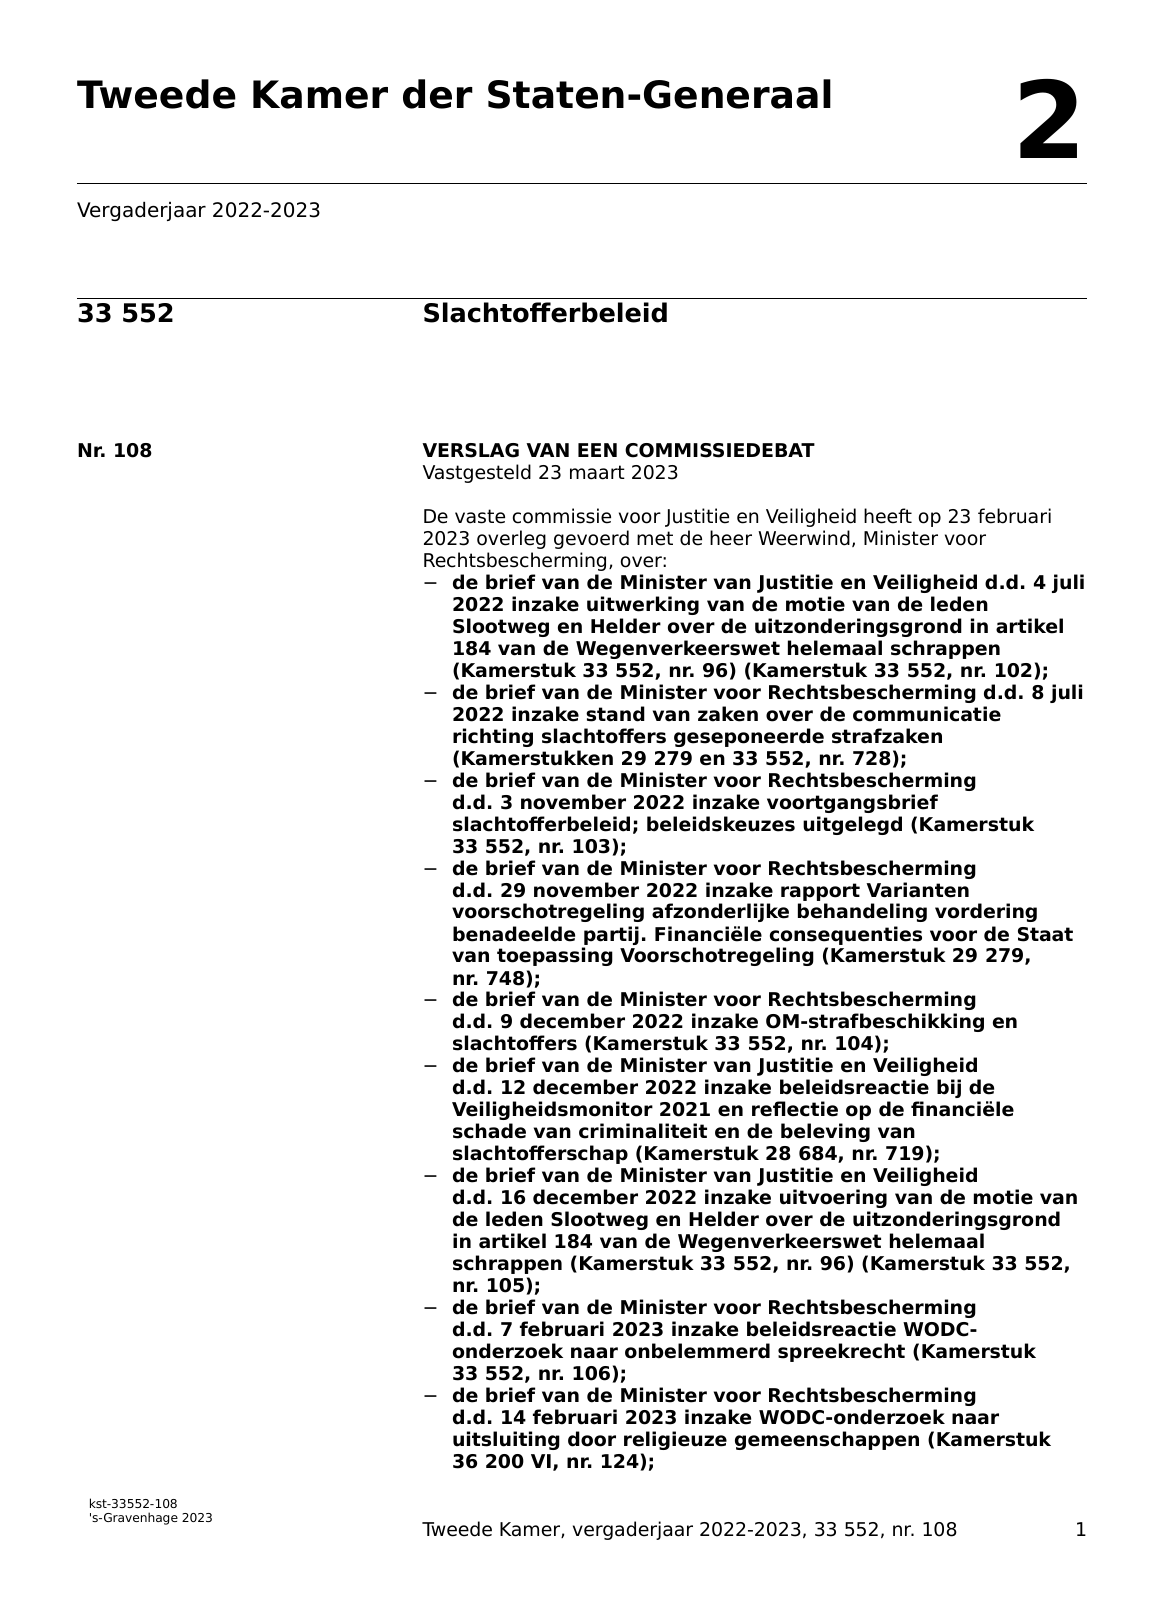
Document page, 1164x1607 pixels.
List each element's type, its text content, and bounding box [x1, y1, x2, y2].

table_cell Vergaderjaar 2022-2023 [77, 184, 1087, 298]
text − de brief van de Minister van Justitie en Veiligheid d.d. 4 juli 2022 inzake uitwerking van de motie van de leden Slootweg en Helder over de uitzonderingsgrond in artikel 184 van de Wegenverkeerswet helemaal schrappen (Kamerstuk 33 552, nr. 96) (Kamerstuk 33 552, nr. 102); [422, 572, 1087, 682]
table_header 2 [886, 59, 1087, 183]
subtitle Nr. 108 VERSLAG VAN EEN COMMISSIEDEBAT [77, 440, 1087, 462]
text − de brief van de Minister van Justitie en Veiligheid d.d. 16 december 2022 inzake uitvoering van de motie van de leden Slootweg en Helder over de uitzonderingsgrond in artikel 184 van de Wegenverkeerswet helemaal schrappen (Kamerstuk 33 552, nr. 96) (Kamerstuk 33 552, nr. 105); [422, 1165, 1087, 1297]
text kst-33552-108 [88, 1497, 323, 1511]
subtitle 33 552 Slachtofferbeleid [77, 299, 1087, 329]
text − de brief van de Minister voor Rechtsbescherming d.d. 8 juli 2022 inzake stand van zaken over de communicatie richting slachtoffers geseponeerde strafzaken (Kamerstukken 29 279 en 33 552, nr. 728); [422, 682, 1087, 769]
text − de brief van de Minister voor Rechtsbescherming d.d. 3 november 2022 inzake voortgangsbrief slachtofferbeleid; beleidskeuzes uitgelegd (Kamerstuk 33 552, nr. 103); [422, 769, 1087, 857]
text 's-Gravenhage 2023 [88, 1511, 323, 1525]
text Vastgesteld 23 maart 2023 [422, 462, 1087, 484]
text − de brief van de Minister voor Rechtsbescherming d.d. 29 november 2022 inzake rapport Varianten voorschotregeling afzonderlijke behandeling vordering benadeelde partij. Financiële consequenties voor de Staat van toepassing Voorschotregeling (Kamerstuk 29 279, nr. 748); [422, 857, 1087, 989]
text − de brief van de Minister voor Rechtsbescherming d.d. 14 februari 2023 inzake WODC-onderzoek naar uitsluiting door religieuze gemeenschappen (Kamerstuk 36 200 VI, nr. 124); [422, 1385, 1087, 1473]
text − de brief van de Minister voor Rechtsbescherming d.d. 9 december 2022 inzake OM-strafbeschikking en slachtoffers (Kamerstuk 33 552, nr. 104); [422, 989, 1087, 1055]
text − de brief van de Minister van Justitie en Veiligheid d.d. 12 december 2022 inzake beleidsreactie bij de Veiligheidsmonitor 2021 en reflectie op de financiële schade van criminaliteit en de beleving van slachtofferschap (Kamerstuk 28 684, nr. 719); [422, 1055, 1087, 1165]
text De vaste commissie voor Justitie en Veiligheid heeft op 23 februari 2023 overleg gevoerd met de heer Weerwind, Minister voor Rechtsbescherming, over: [422, 506, 1087, 572]
text − de brief van de Minister voor Rechtsbescherming d.d. 7 februari 2023 inzake beleidsreactie WODC-onderzoek naar onbelemmerd spreekrecht (Kamerstuk 33 552, nr. 106); [422, 1297, 1087, 1385]
table_header Tweede Kamer der Staten-Generaal [77, 59, 886, 183]
